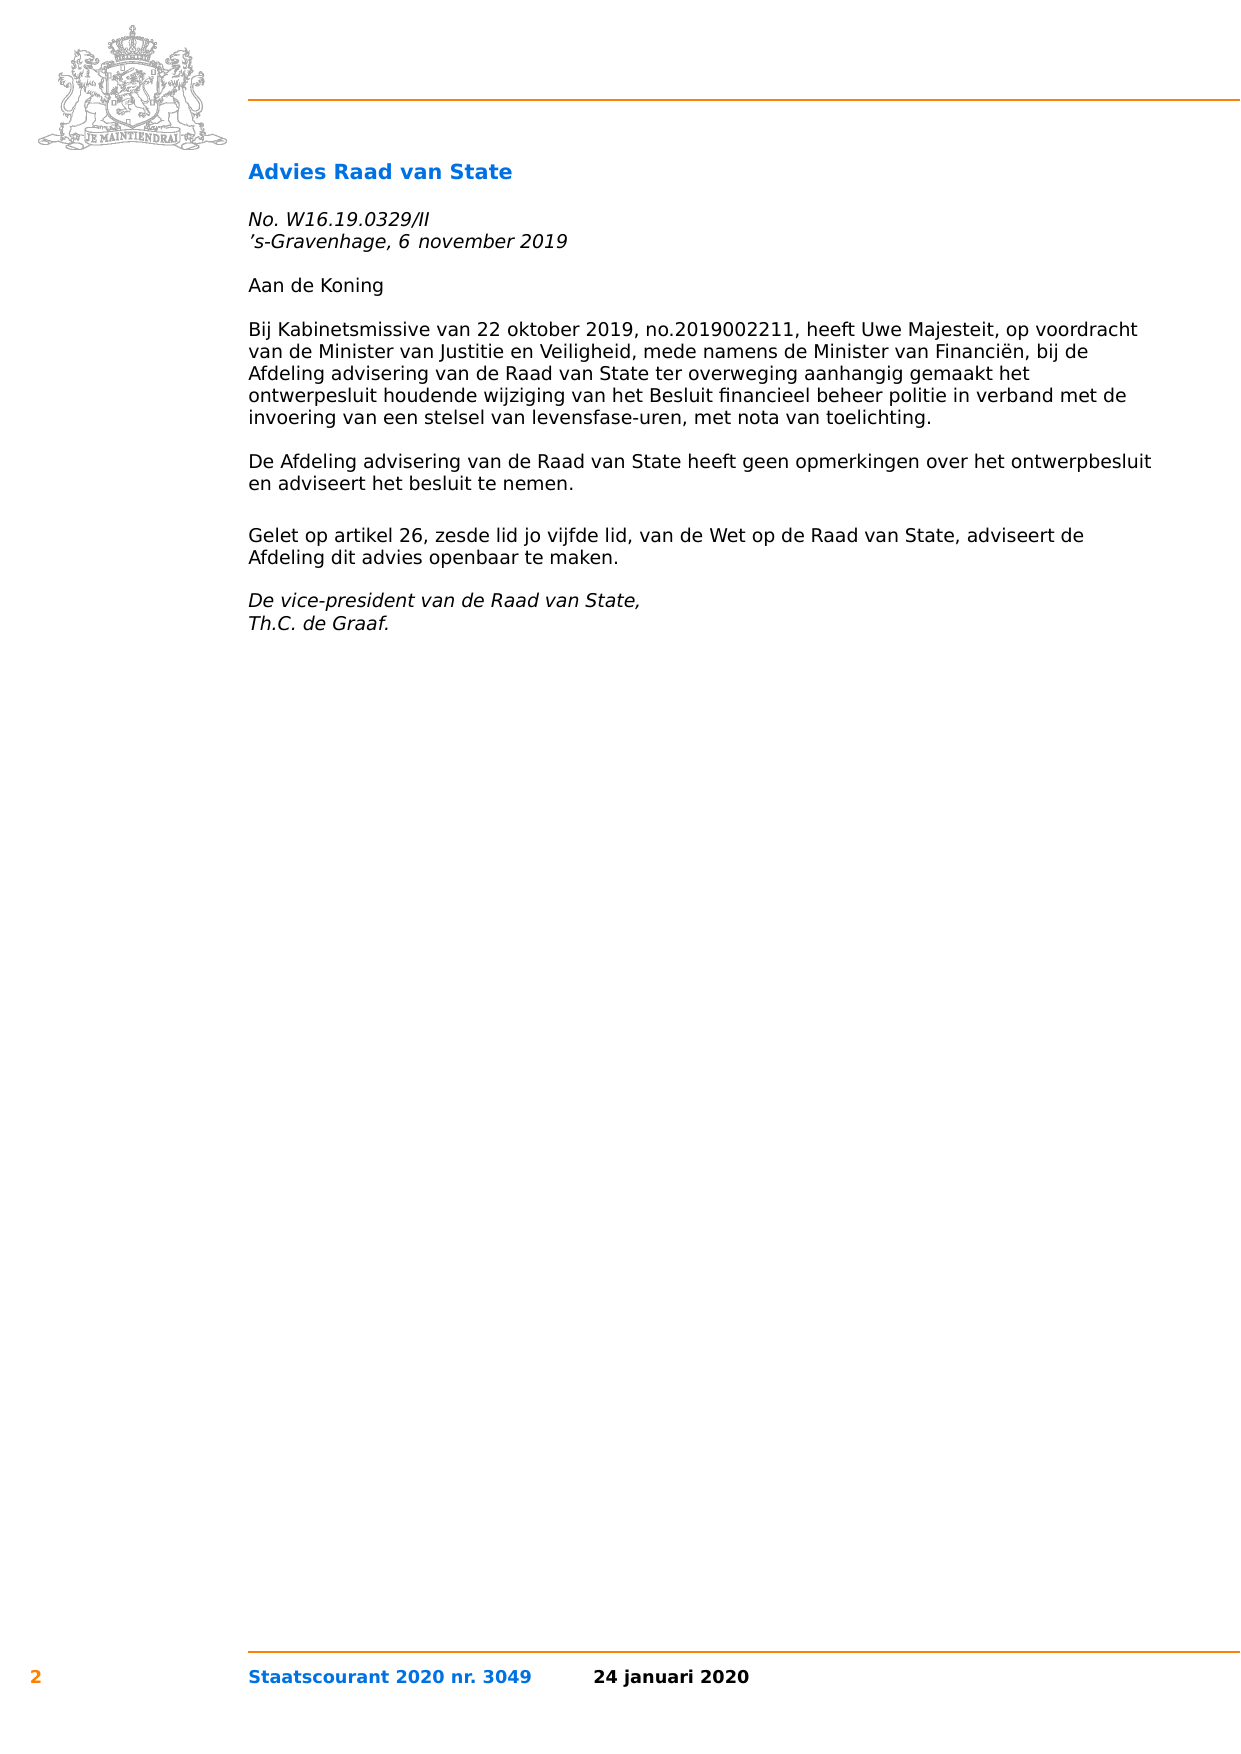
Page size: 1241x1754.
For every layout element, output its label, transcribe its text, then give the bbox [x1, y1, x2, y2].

subtitle Advies Raad van State [248, 160, 1163, 184]
text De vice-president van de Raad van State, Th.C. de Graaf. [248, 590, 1163, 634]
text De Afdeling advisering van de Raad van State heeft geen opmerkingen over het ontwerpbesluit en adviseert het besluit te nemen. [248, 451, 1163, 494]
picture [38, 25, 227, 150]
text Bij Kabinetsmissive van 22 oktober 2019, no.2019002211, heeft Uwe Majesteit, op voordracht van de Minister van Justitie en Veiligheid, mede namens de Minister van Financiën, bij de Afdeling advisering van de Raad van State ter overweging aanhangig gemaakt het ontwerpesluit houdende wijziging van het Besluit financieel beheer politie in verband met de invoering van een stelsel van levensfase-uren, met nota van toelichting. [248, 319, 1163, 429]
text ’s-Gravenhage, 6 november 2019 [248, 231, 1163, 253]
text No. W16.19.0329/II [248, 209, 1163, 231]
text Gelet op artikel 26, zesde lid jo vijfde lid, van de Wet op de Raad van State, adviseert de Afdeling dit advies openbaar te maken. [248, 524, 1163, 568]
text Aan de Koning [248, 275, 1163, 297]
